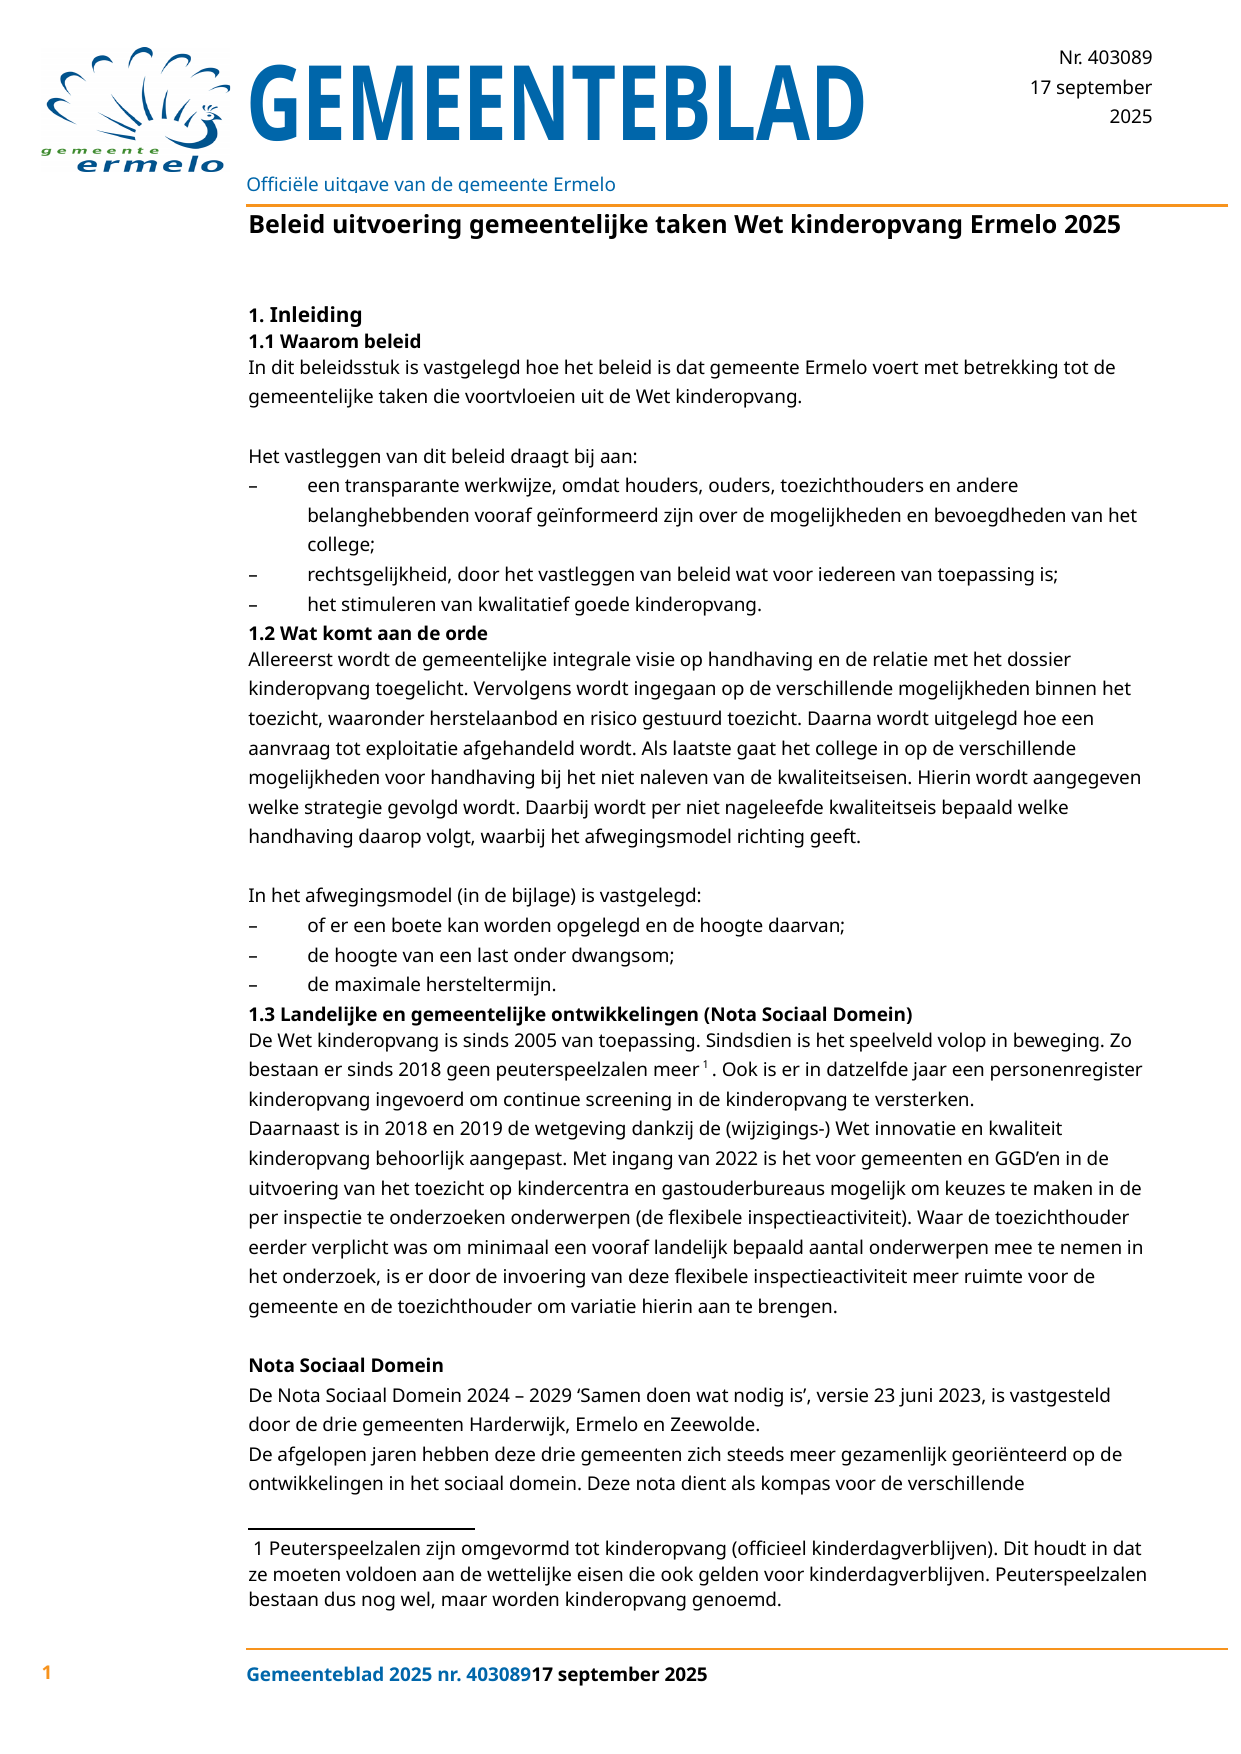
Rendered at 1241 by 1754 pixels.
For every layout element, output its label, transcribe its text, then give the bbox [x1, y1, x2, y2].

text De Nota Sociaal Domein 2024 – 2029 ‘Samen doen wat nodig is’, versie 23 juni 2023, is vastgesteld door de drie gemeenten Harderwijk, Ermelo en Zeewolde. [248, 1382, 1152, 1437]
list een transparante werkwijze, omdat houders, ouders, toezichthouders en andere belanghebbenden vooraf geïnformeerd zijn over de mogelijkheden en bevoegdheden van het college; [248, 472, 1152, 557]
list het stimuleren van kwalitatief goede kinderopvang. [248, 591, 1152, 616]
text 1. Inleiding [248, 300, 1152, 328]
text 1.1 Waarom beleid [248, 328, 1152, 354]
text Allereerst wordt de gemeentelijke integrale visie op handhaving en de relatie met het dossier kinderopvang toegelicht. Vervolgens wordt ingegaan op de verschillende mogelijkheden binnen het toezicht, waaronder herstelaanbod en risico gestuurd toezicht. Daarna wordt uitgelegd hoe een aanvraag tot exploitatie afgehandeld wordt. Als laatste gaat het college in op de verschillende mogelijkheden voor handhaving bij het niet naleven van de kwaliteitseisen. Hierin wordt aangegeven welke strategie gevolgd wordt. Daarbij wordt per niet nageleefde kwaliteitseis bepaald welke handhaving daarop volgt, waarbij het afwegingsmodel richting geeft. [248, 646, 1152, 849]
text Nota Sociaal Domein [248, 1352, 1152, 1378]
picture [41, 47, 231, 172]
text De Wet kinderopvang is sinds 2005 van toepassing. Sindsdien is het speelveld volop in beweging. Zo bestaan er sinds 2018 geen peuterspeelzalen meer. Ook is er in datzelfde jaar een personenregister kinderopvang ingevoerd om continue screening in de kinderopvang te versterken. [248, 1027, 1152, 1112]
text 1.2 Wat komt aan de orde [248, 620, 1152, 646]
list rechtsgelijkheid, door het vastleggen van beleid wat voor iedereen van toepassing is; [248, 561, 1152, 587]
text In het afwegingsmodel (in de bijlage) is vastgelegd: [248, 883, 1152, 908]
list of er een boete kan worden opgelegd en de hoogte daarvan; [248, 912, 1152, 938]
list de maximale hersteltermijn. [248, 971, 1152, 997]
text Daarnaast is in 2018 en 2019 de wetgeving dankzij de (wijzigings-) Wet innovatie en kwaliteit kinderopvang behoorlijk aangepast. Met ingang van 2022 is het voor gemeenten en GGD’en in de uitvoering van het toezicht op kindercentra en gastouderbureaus mogelijk om keuzes te maken in de per inspectie te onderzoeken onderwerpen (de flexibele inspectieactiviteit). Waar de toezichthouder eerder verplicht was om minimaal een vooraf landelijk bepaald aantal onderwerpen mee te nemen in het onderzoek, is er door de invoering van deze flexibele inspectieactiviteit meer ruimte voor de gemeente en de toezichthouder om variatie hierin aan te brengen. [248, 1116, 1152, 1319]
list de hoogte van een last onder dwangsom; [248, 942, 1152, 968]
text 1.3 Landelijke en gemeentelijke ontwikkelingen (Nota Sociaal Domein) [248, 1001, 1152, 1027]
text De afgelopen jaren hebben deze drie gemeenten zich steeds meer gezamenlijk georiënteerd op de ontwikkelingen in het sociaal domein. Deze nota dient als kompas voor de verschillende [248, 1441, 1152, 1496]
text In dit beleidsstuk is vastgelegd hoe het beleid is dat gemeente Ermelo voert met betrekking tot de gemeentelijke taken die voortvloeien uit de Wet kinderopvang. [248, 354, 1152, 409]
text Peuterspeelzalen zijn omgevormd tot kinderopvang (officieel kinderdagverblijven). Dit houdt in dat ze moeten voldoen aan de wettelijke eisen die ook gelden voor kinderdagverblijven. Peuterspeelzalen bestaan dus nog wel, maar worden kinderopvang genoemd. [248, 1535, 1152, 1612]
text Het vastleggen van dit beleid draagt bij aan: [248, 443, 1152, 468]
text Beleid uitvoering gemeentelijke taken Wet kinderopvang Ermelo 2025 [248, 207, 1152, 241]
